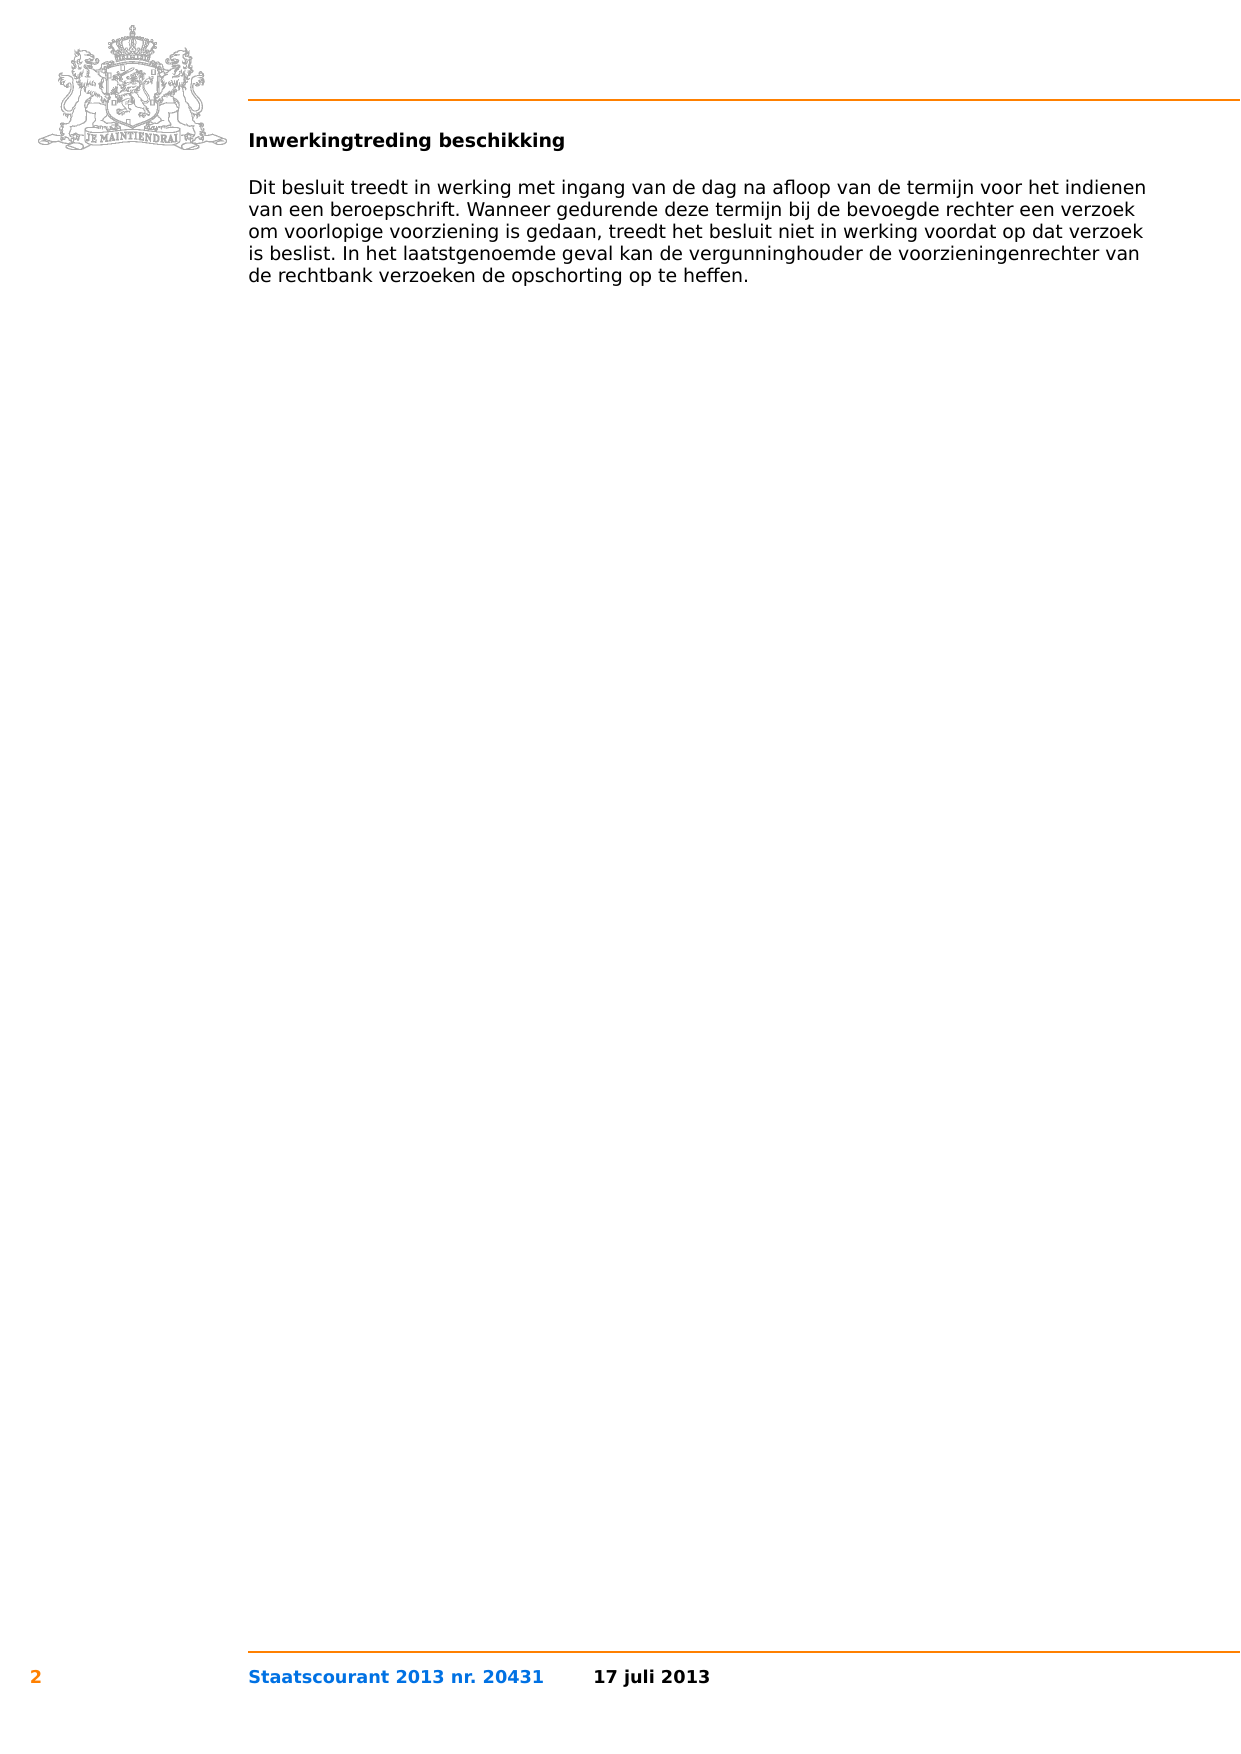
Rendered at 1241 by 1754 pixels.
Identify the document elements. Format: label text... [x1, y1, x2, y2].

picture [38, 25, 227, 150]
subtitle Inwerkingtreding beschikking [248, 130, 1163, 152]
text Dit besluit treedt in werking met ingang van de dag na afloop van de termijn voor het indienen van een beroepschrift. Wanneer gedurende deze termijn bij de bevoegde rechter een verzoek om voorlopige voorziening is gedaan, treedt het besluit niet in werking voordat op dat verzoek is beslist. In het laatstgenoemde geval kan de vergunninghouder de voorzieningenrechter van de rechtbank verzoeken de opschorting op te heffen. [248, 177, 1163, 287]
